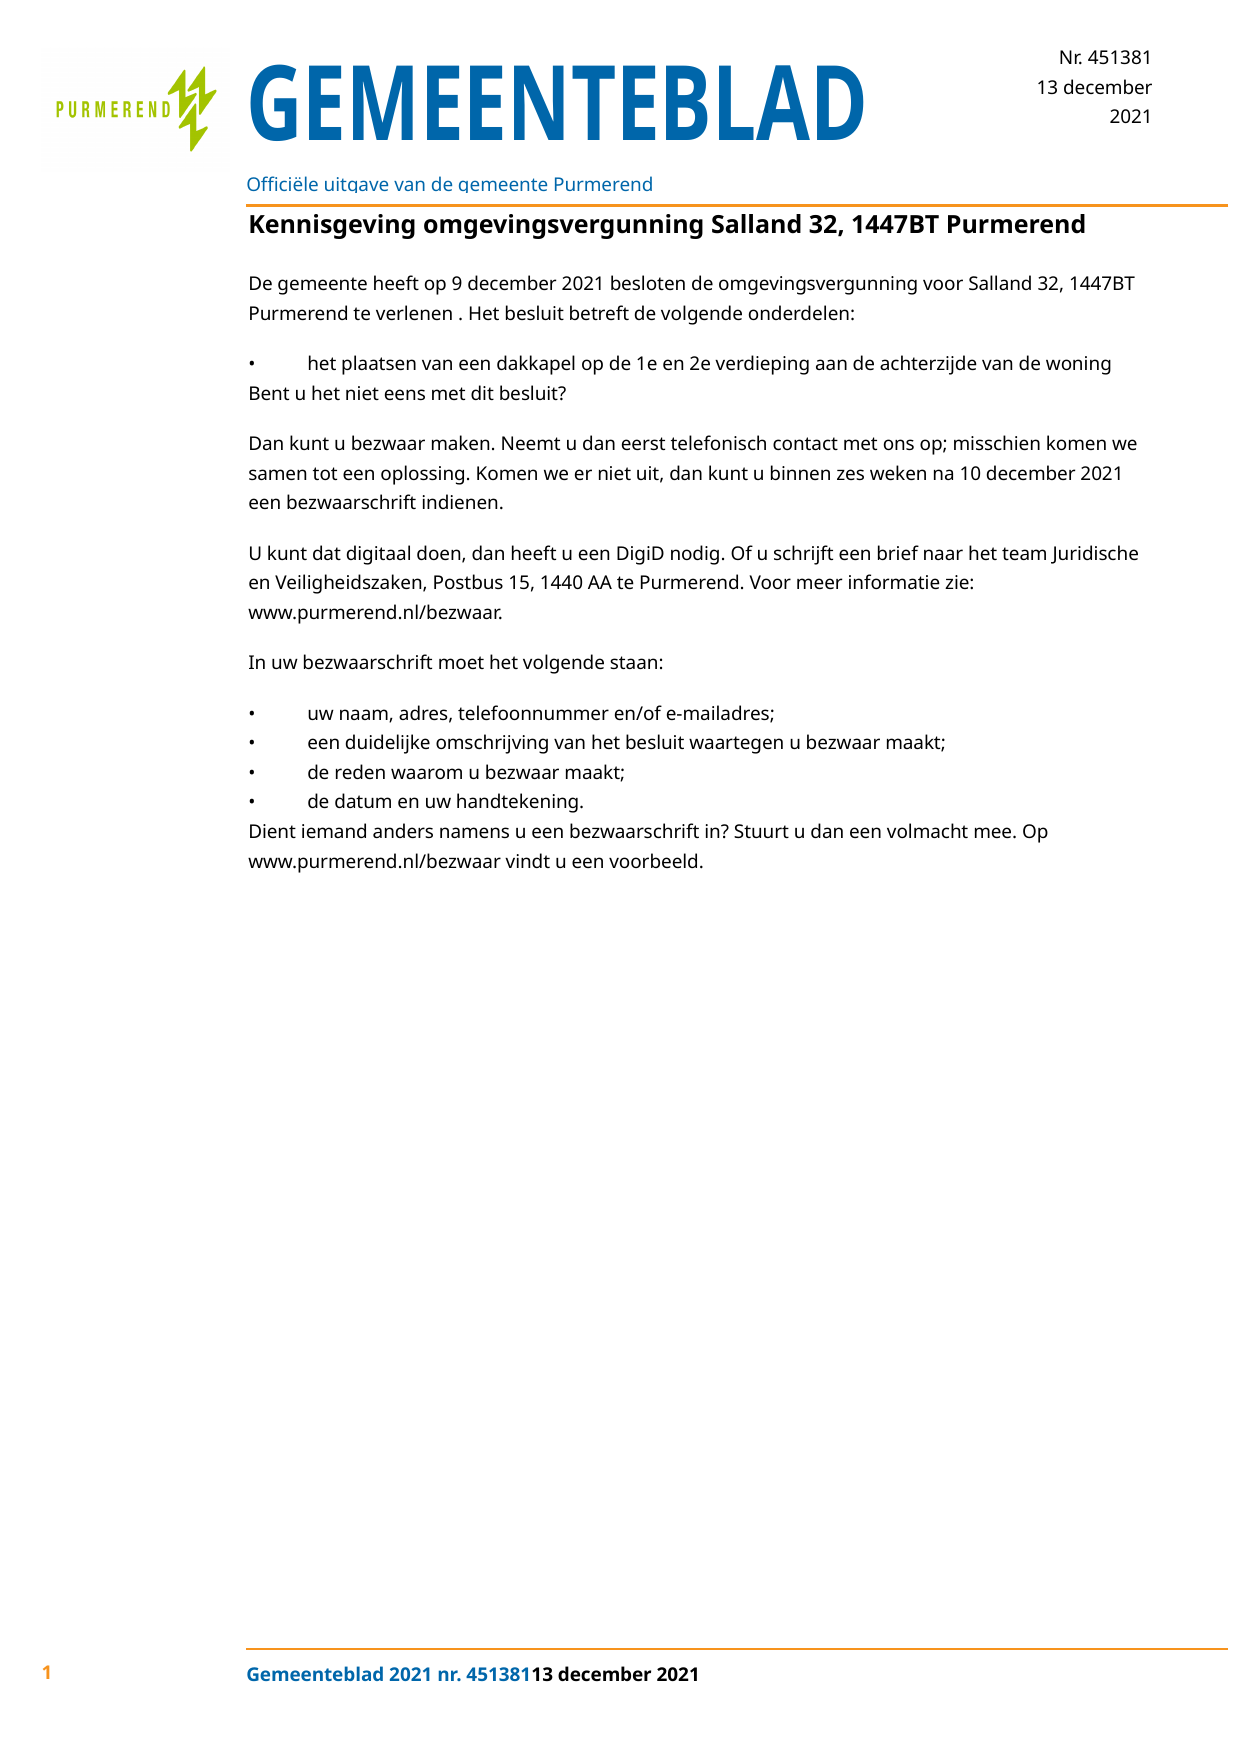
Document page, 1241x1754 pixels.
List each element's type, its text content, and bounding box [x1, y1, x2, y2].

text U kunt dat digitaal doen, dan heeft u een DigiD nodig. Of u schrijft een brief naar het team Juridische en Veiligheidszaken, Postbus 15, 1440 AA te Purmerend. Voor meer informatie zie: www.purmerend.nl/bezwaar. [248, 540, 1152, 625]
text Dan kunt u bezwaar maken. Neemt u dan eerst telefonisch contact met ons op; misschien komen we samen tot een oplossing. Komen we er niet uit, dan kunt u binnen zes weken na 10 december 2021 een bezwaarschrift indienen. [248, 430, 1152, 515]
list de datum en uw handtekening. [248, 789, 1152, 814]
picture [41, 47, 231, 172]
text De gemeente heeft op 9 december 2021 besloten de omgevingsvergunning voor Salland 32, 1447BT Purmerend te verlenen . Het besluit betreft de volgende onderdelen: [248, 270, 1152, 326]
text Dient iemand anders namens u een bezwaarschrift in? Stuurt u dan een volmacht mee. Op www.purmerend.nl/bezwaar vindt u een voorbeeld. [248, 818, 1152, 873]
list het plaatsen van een dakkapel op de 1e en 2e verdieping aan de achterzijde van de woning [248, 350, 1152, 376]
text Bent u het niet eens met dit besluit? [248, 380, 1152, 406]
text In uw bezwaarschrift moet het volgende staan: [248, 649, 1152, 675]
text Kennisgeving omgevingsvergunning Salland 32, 1447BT Purmerend [248, 207, 1152, 241]
list uw naam, adres, telefoonnummer en/of e-mailadres; [248, 700, 1152, 726]
list een duidelijke omschrijving van het besluit waartegen u bezwaar maakt; [248, 729, 1152, 755]
list de reden waarom u bezwaar maakt; [248, 759, 1152, 785]
